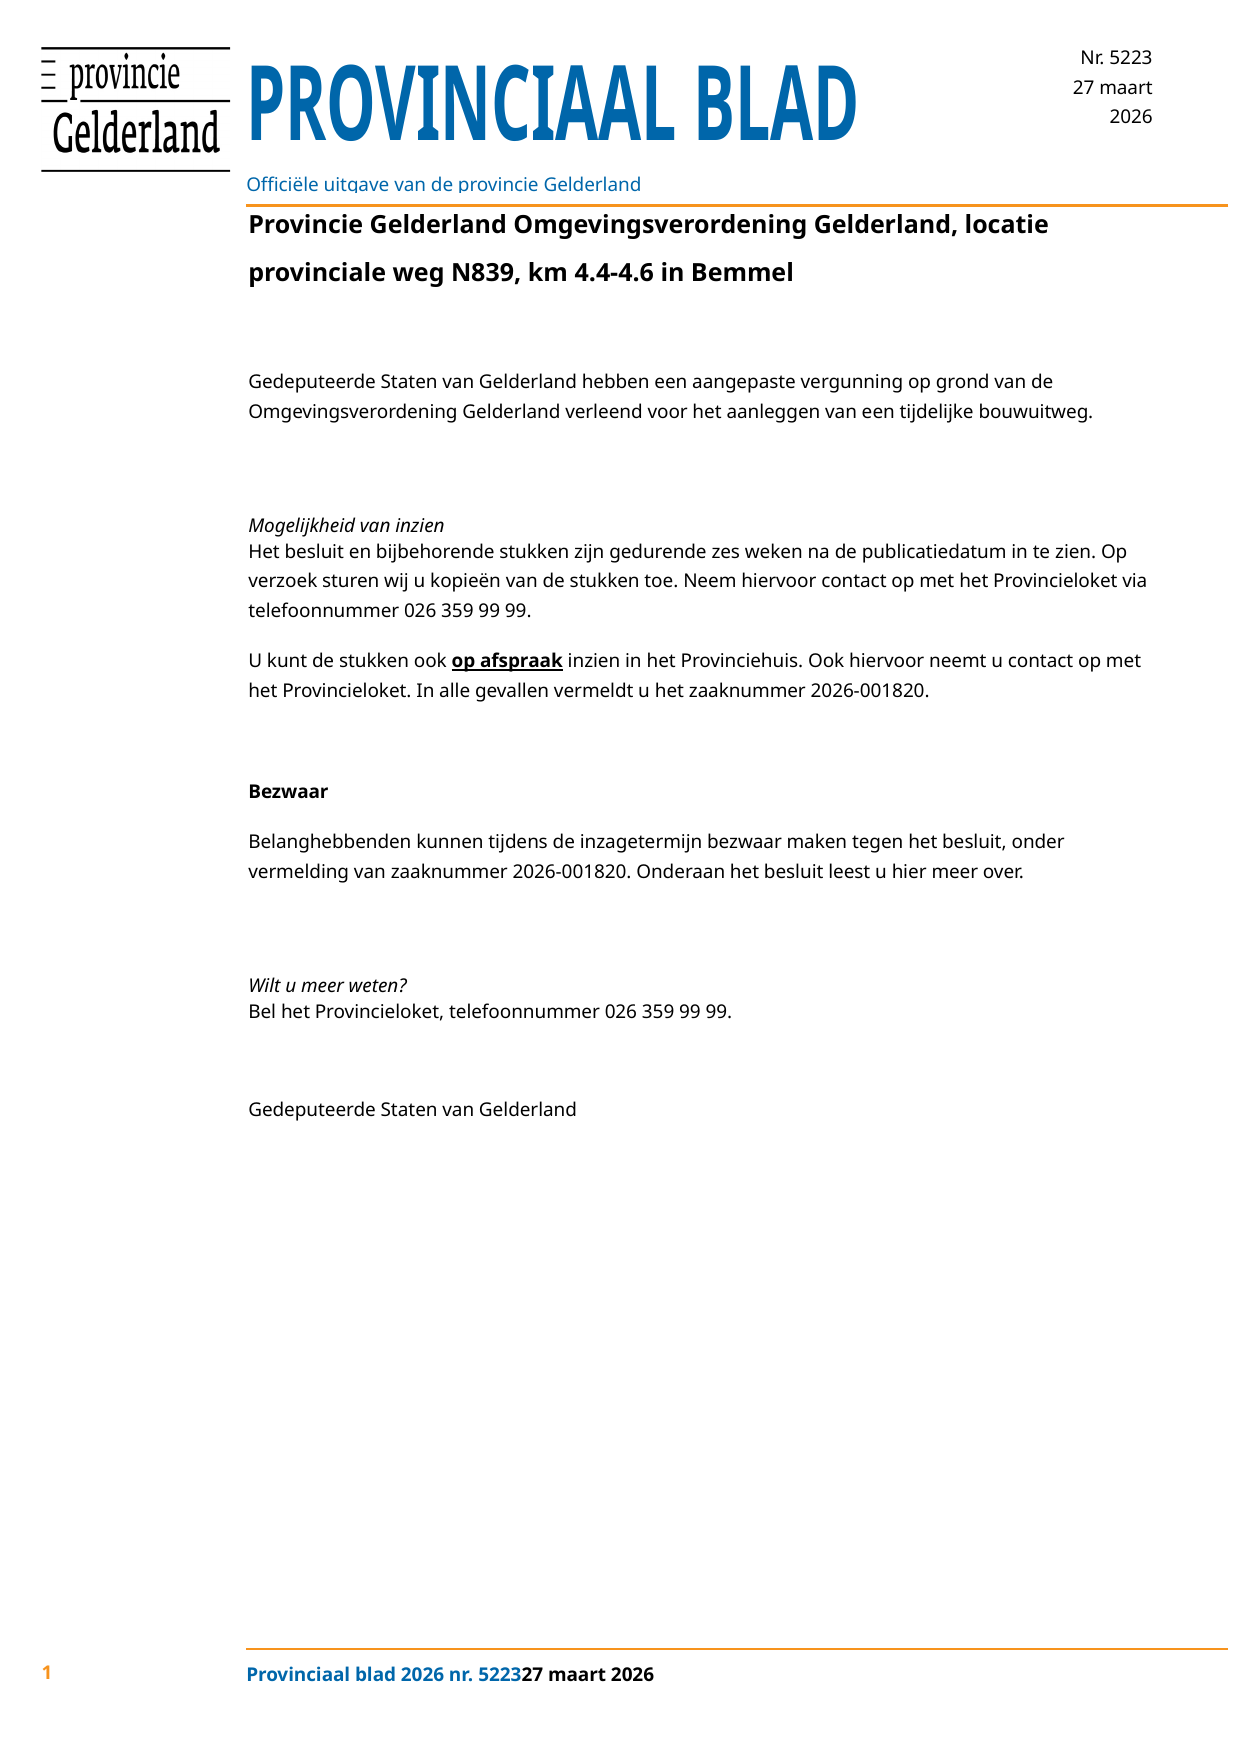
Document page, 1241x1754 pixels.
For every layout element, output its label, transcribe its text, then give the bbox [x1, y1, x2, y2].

text U kunt de stukken ook op afspraak inzien in het Provinciehuis. Ook hiervoor neemt u contact op met het Provincieloket. In alle gevallen vermeldt u het zaaknummer 2026-001820. [248, 648, 1152, 703]
text Belanghebbenden kunnen tijdens de inzagetermijn bezwaar maken tegen het besluit, onder vermelding van zaaknummer 2026-001820. Onderaan het besluit leest u hier meer over. [248, 828, 1152, 884]
text Bel het Provincieloket, telefoonnummer 026 359 99 99. [248, 998, 1152, 1024]
text Wilt u meer weten? [248, 972, 1152, 998]
text Mogelijkheid van inzien [248, 512, 1152, 538]
text Gedeputeerde Staten van Gelderland hebben een aangepaste vergunning op grond van de Omgevingsverordening Gelderland verleend voor het aanleggen van een tijdelijke bouwuitweg. [248, 368, 1152, 424]
text Het besluit en bijbehorende stukken zijn gedurende zes weken na de publicatiedatum in te zien. Op verzoek sturen wij u kopieën van de stukken toe. Neem hiervoor contact op met het Provincieloket via telefoonnummer 026 359 99 99. [248, 538, 1152, 623]
text Provincie Gelderland Omgevingsverordening Gelderland, locatie provinciale weg N839, km 4.4-4.6 in Bemmel [248, 207, 1152, 288]
text Bezwaar [248, 778, 1152, 804]
picture [41, 47, 231, 172]
text Gedeputeerde Staten van Gelderland [248, 1096, 1152, 1122]
